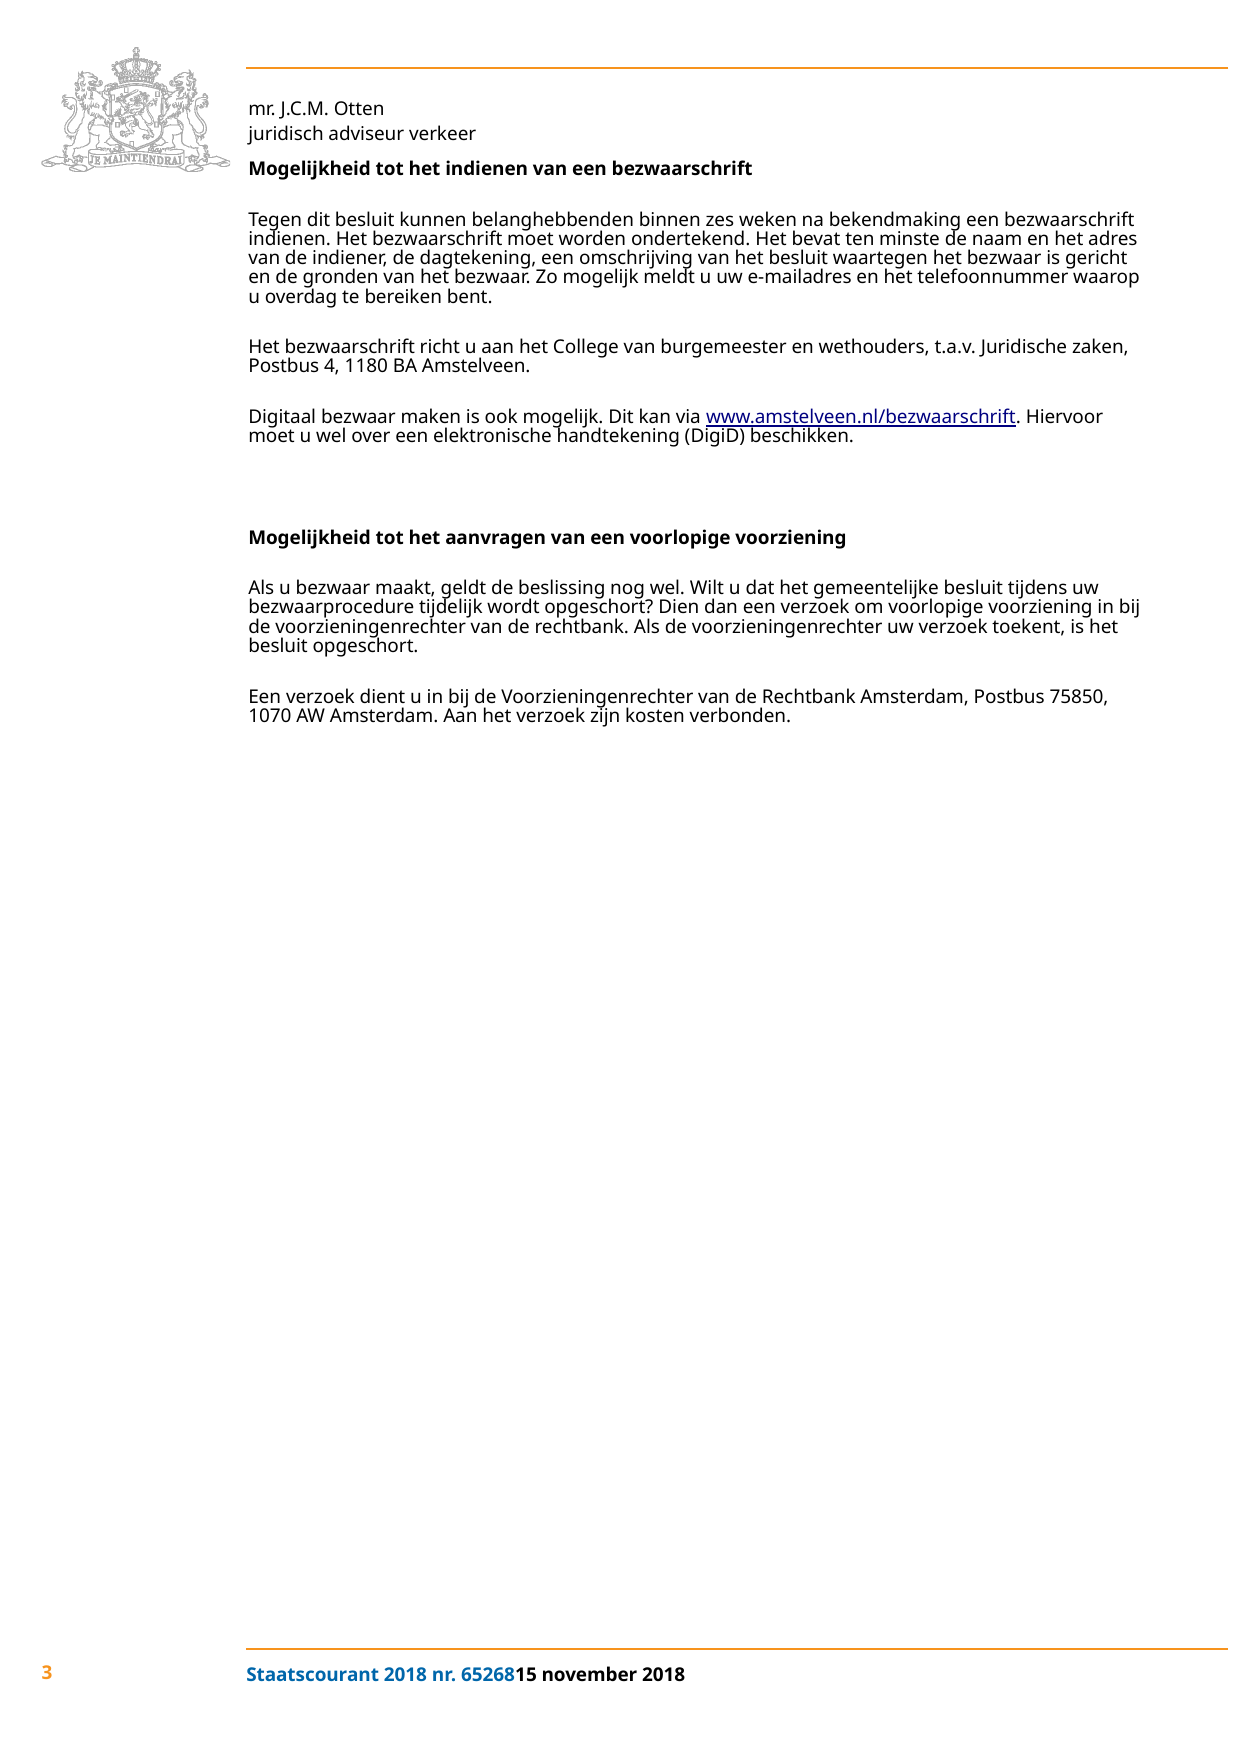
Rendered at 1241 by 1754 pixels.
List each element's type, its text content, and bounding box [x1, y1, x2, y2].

text Mogelijkheid tot het aanvragen van een voorlopige voorziening [248, 529, 1152, 548]
text Mogelijkheid tot het indienen van een bezwaarschrift [248, 160, 1152, 179]
text Het bezwaarschrift richt u aan het College van burgemeester en wethouders, t.a.v. Juridische zaken, Postbus 4, 1180 BA Amstelveen. [248, 338, 1152, 377]
text Digitaal bezwaar maken is ook mogelijk. Dit kan via www.amstelveen.nl/bezwaarschrift. Hiervoor moet u wel over een elektronische handtekening (DigiD) beschikken. [248, 408, 1152, 447]
picture [41, 47, 231, 172]
text Tegen dit besluit kunnen belanghebbenden binnen zes weken na bekendmaking een bezwaarschrift indienen. Het bezwaarschrift moet worden ondertekend. Het bevat ten minste de naam en het adres van de indiener, de dagtekening, een omschrijving van het besluit waartegen het bezwaar is gericht en de gronden van het bezwaar. Zo mogelijk meldt u uw e-mailadres en het telefoonnummer waarop u overdag te bereiken bent. [248, 211, 1152, 307]
text juridisch adviseur verkeer [248, 121, 1152, 146]
text mr. J.C.M. Otten [248, 95, 1152, 121]
text Als u bezwaar maakt, geldt de beslissing nog wel. Wilt u dat het gemeentelijke besluit tijdens uw bezwaarprocedure tijdelijk wordt opgeschort? Dien dan een verzoek om voorlopige voorziening in bij de voorzieningenrechter van de rechtbank. Als de voorzieningenrechter uw verzoek toekent, is het besluit opgeschort. [248, 579, 1152, 656]
text Een verzoek dient u in bij de Voorzieningenrechter van de Rechtbank Amsterdam, Postbus 75850, 1070 AW Amsterdam. Aan het verzoek zijn kosten verbonden. [248, 688, 1152, 726]
